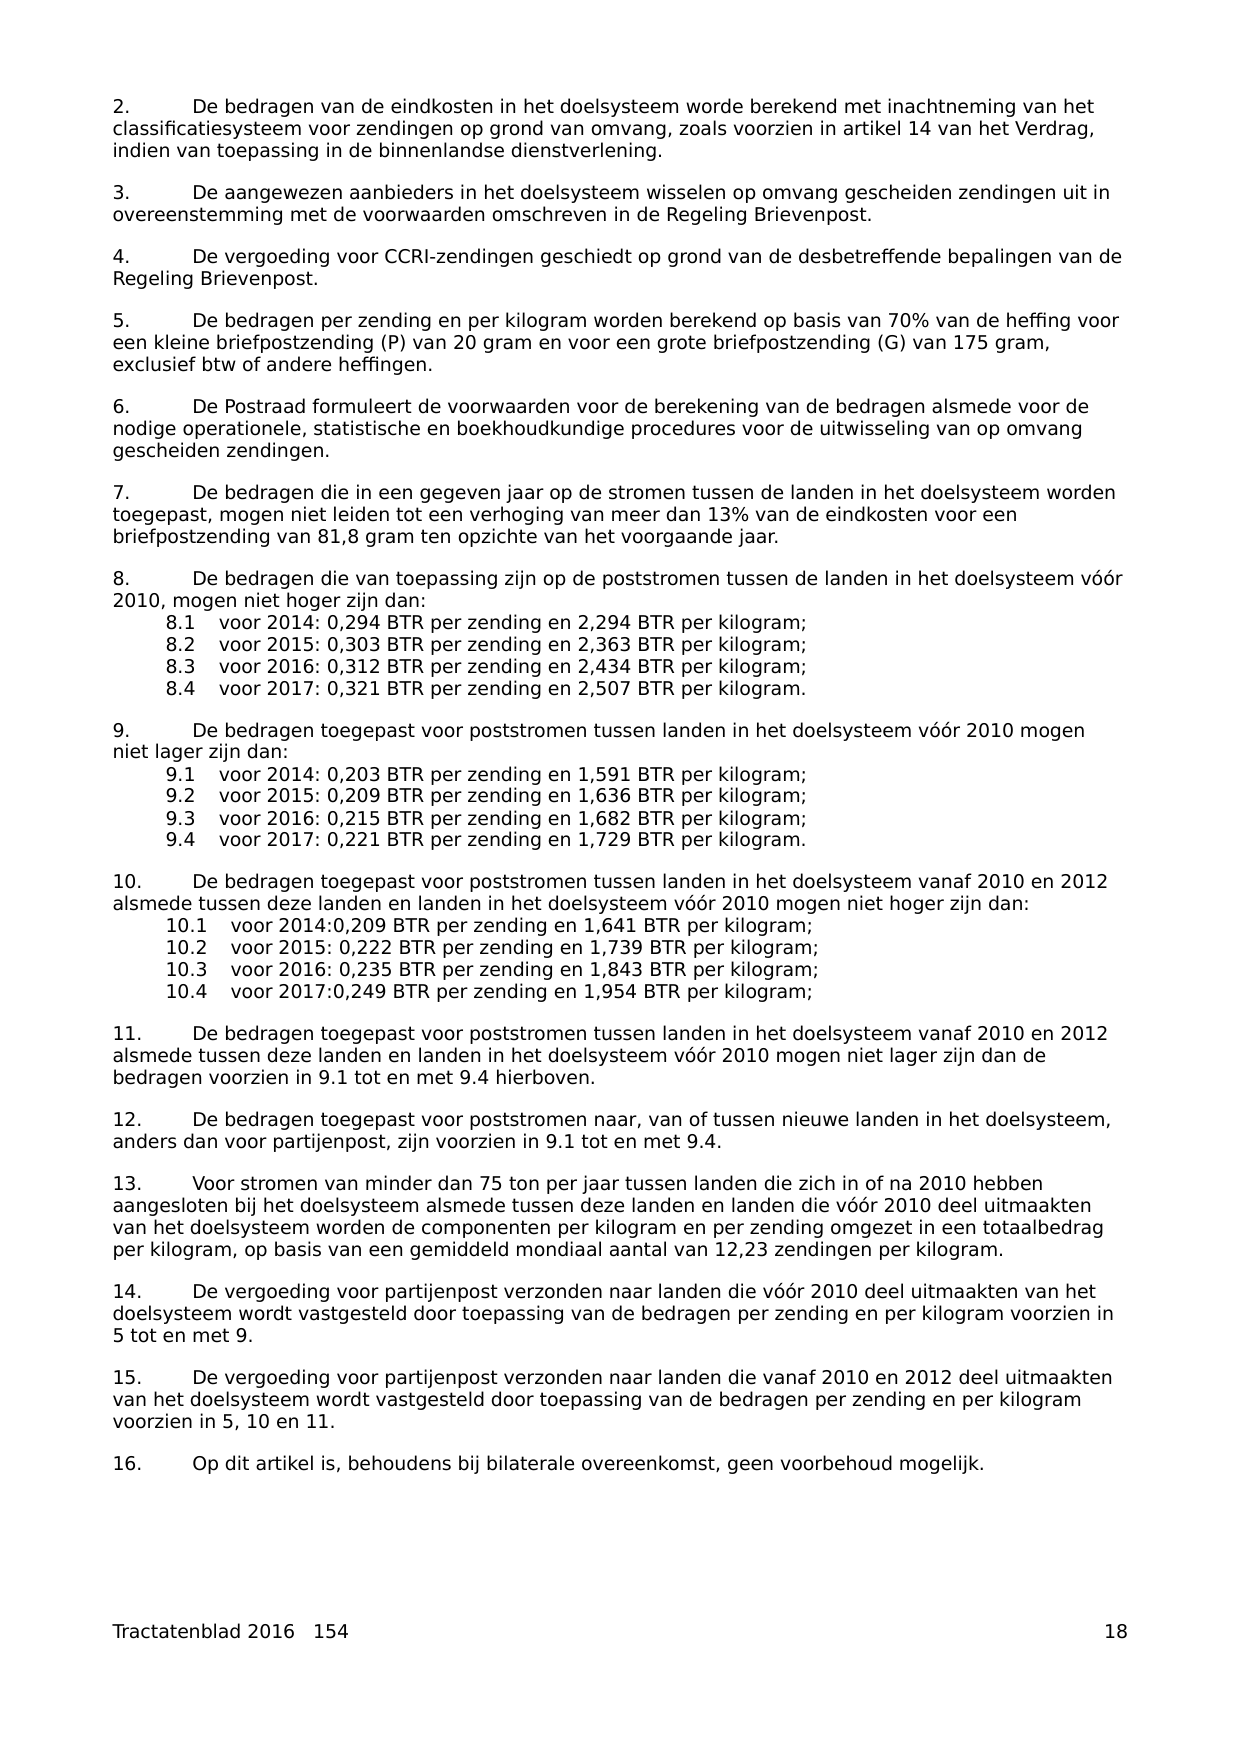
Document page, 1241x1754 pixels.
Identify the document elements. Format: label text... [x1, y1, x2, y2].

text 13. Voor stromen van minder dan 75 ton per jaar tussen landen die zich in of na 2010 hebben aangesloten bij het doelsysteem alsmede tussen deze landen en landen die vóór 2010 deel uitmaakten van het doelsysteem worden de componenten per kilogram en per zending omgezet in een totaalbedrag per kilogram, op basis van een gemiddeld mondiaal aantal van 12,23 zendingen per kilogram. [112, 1173, 1128, 1261]
text 10.1 voor 2014:0,209 BTR per zending en 1,641 BTR per kilogram; [165, 915, 1128, 937]
text 4. De vergoeding voor CCRI-zendingen geschiedt op grond van de desbetreffende bepalingen van de Regeling Brievenpost. [112, 246, 1128, 290]
text 16. Op dit artikel is, behoudens bij bilaterale overeenkomst, geen voorbehoud mogelijk. [112, 1453, 1128, 1475]
text 6. De Postraad formuleert de voorwaarden voor de berekening van de bedragen alsmede voor de nodige operationele, statistische en boekhoudkundige procedures voor de uitwisseling van op omvang gescheiden zendingen. [112, 396, 1128, 462]
text 7. De bedragen die in een gegeven jaar op de stromen tussen de landen in het doelsysteem worden toegepast, mogen niet leiden tot een verhoging van meer dan 13% van de eindkosten voor een briefpostzending van 81,8 gram ten opzichte van het voorgaande jaar. [112, 482, 1128, 548]
text 12. De bedragen toegepast voor poststromen naar, van of tussen nieuwe landen in het doelsysteem, anders dan voor partijenpost, zijn voorzien in 9.1 tot en met 9.4. [112, 1109, 1128, 1153]
text 10.4 voor 2017:0,249 BTR per zending en 1,954 BTR per kilogram; [165, 981, 1128, 1003]
text 9.4 voor 2017: 0,221 BTR per zending en 1,729 BTR per kilogram. [165, 829, 1128, 851]
text 14. De vergoeding voor partijenpost verzonden naar landen die vóór 2010 deel uitmaakten van het doelsysteem wordt vastgesteld door toepassing van de bedragen per zending en per kilogram voorzien in 5 tot en met 9. [112, 1281, 1128, 1347]
text 9. De bedragen toegepast voor poststromen tussen landen in het doelsysteem vóór 2010 mogen niet lager zijn dan: [112, 719, 1128, 763]
text 8.2 voor 2015: 0,303 BTR per zending en 2,363 BTR per kilogram; [165, 633, 1128, 656]
text 10. De bedragen toegepast voor poststromen tussen landen in het doelsysteem vanaf 2010 en 2012 alsmede tussen deze landen en landen in het doelsysteem vóór 2010 mogen niet hoger zijn dan: [112, 871, 1128, 915]
text 8.1 voor 2014: 0,294 BTR per zending en 2,294 BTR per kilogram; [165, 612, 1128, 633]
text 9.3 voor 2016: 0,215 BTR per zending en 1,682 BTR per kilogram; [165, 807, 1128, 829]
text 11. De bedragen toegepast voor poststromen tussen landen in het doelsysteem vanaf 2010 en 2012 alsmede tussen deze landen en landen in het doelsysteem vóór 2010 mogen niet lager zijn dan de bedragen voorzien in 9.1 tot en met 9.4 hierboven. [112, 1023, 1128, 1089]
text 9.2 voor 2015: 0,209 BTR per zending en 1,636 BTR per kilogram; [165, 785, 1128, 807]
text 10.3 voor 2016: 0,235 BTR per zending en 1,843 BTR per kilogram; [165, 959, 1128, 981]
text 8.4 voor 2017: 0,321 BTR per zending en 2,507 BTR per kilogram. [165, 677, 1128, 699]
text 15. De vergoeding voor partijenpost verzonden naar landen die vanaf 2010 en 2012 deel uitmaakten van het doelsysteem wordt vastgesteld door toepassing van de bedragen per zending en per kilogram voorzien in 5, 10 en 11. [112, 1367, 1128, 1433]
text 10.2 voor 2015: 0,222 BTR per zending en 1,739 BTR per kilogram; [165, 937, 1128, 959]
text 5. De bedragen per zending en per kilogram worden berekend op basis van 70% van de heffing voor een kleine briefpostzending (P) van 20 gram en voor een grote briefpostzending (G) van 175 gram, exclusief btw of andere heffingen. [112, 310, 1128, 376]
text 2. De bedragen van de eindkosten in het doelsysteem worde berekend met inachtneming van het classificatiesysteem voor zendingen op grond van omvang, zoals voorzien in artikel 14 van het Verdrag, indien van toepassing in de binnenlandse dienstverlening. [112, 96, 1128, 162]
text 8. De bedragen die van toepassing zijn op de poststromen tussen de landen in het doelsysteem vóór 2010, mogen niet hoger zijn dan: [112, 568, 1128, 612]
text 9.1 voor 2014: 0,203 BTR per zending en 1,591 BTR per kilogram; [165, 763, 1128, 785]
text 3. De aangewezen aanbieders in het doelsysteem wisselen op omvang gescheiden zendingen uit in overeenstemming met de voorwaarden omschreven in de Regeling Brievenpost. [112, 182, 1128, 226]
text 8.3 voor 2016: 0,312 BTR per zending en 2,434 BTR per kilogram; [165, 656, 1128, 677]
